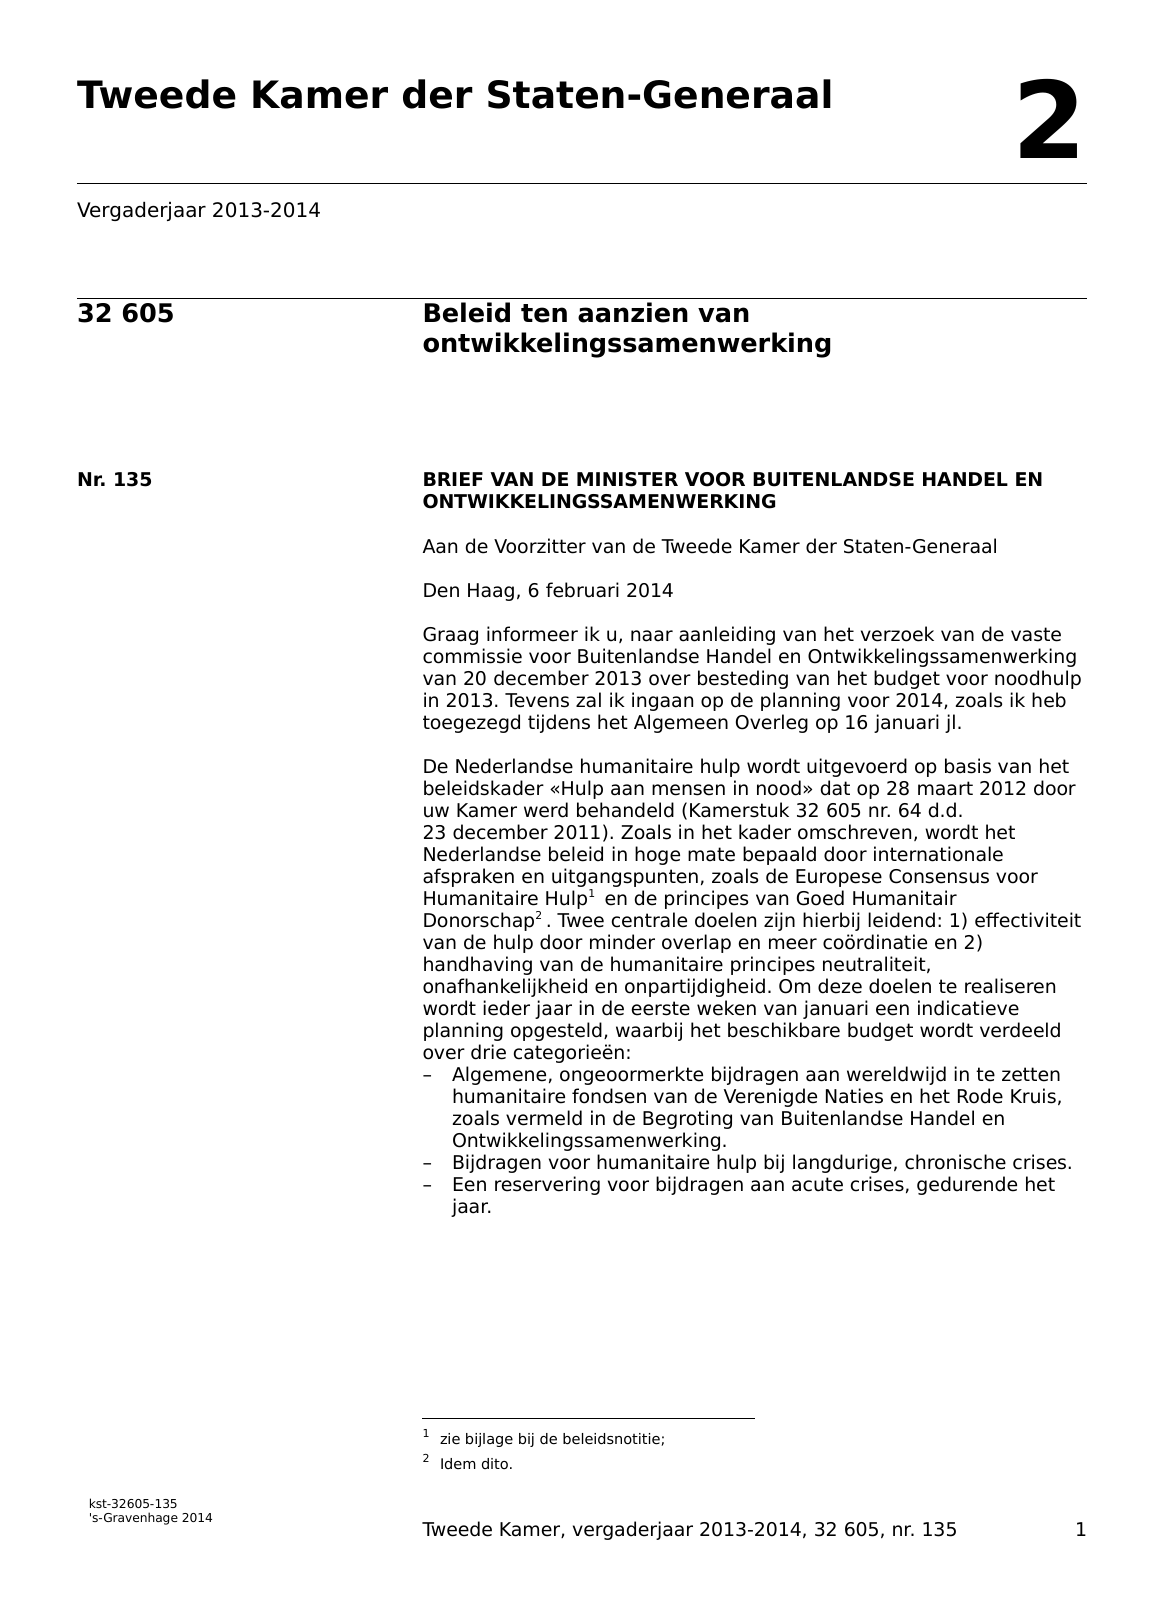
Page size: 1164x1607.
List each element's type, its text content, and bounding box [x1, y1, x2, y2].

table_header 2 [886, 59, 1087, 183]
text – Algemene, ongeoormerkte bijdragen aan wereldwijd in te zetten humanitaire fondsen van de Verenigde Naties en het Rode Kruis, zoals vermeld in de Begroting van Buitenlandse Handel en Ontwikkelingssamenwerking. [422, 1064, 1087, 1152]
text – Een reservering voor bijdragen aan acute crises, gedurende het jaar. [422, 1173, 1087, 1217]
text Idem dito. [422, 1452, 1087, 1474]
text Aan de Voorzitter van de Tweede Kamer der Staten-Generaal [422, 536, 1087, 557]
table_cell Vergaderjaar 2013-2014 [77, 184, 1087, 298]
text kst-32605-135 [88, 1497, 323, 1511]
subtitle 32 605 Beleid ten aanzien van ontwikkelingssamenwerking [77, 299, 1087, 358]
subtitle Nr. 135 BRIEF VAN DE MINISTER VOOR BUITENLANDSE HANDEL EN ONTWIKKELINGSSAMENWERKING [77, 469, 1087, 513]
text zie bijlage bij de beleidsnotitie; [422, 1427, 1087, 1449]
text De Nederlandse humanitaire hulp wordt uitgevoerd op basis van het beleidskader «Hulp aan mensen in nood» dat op 28 maart 2012 door uw Kamer werd behandeld (Kamerstuk 32 605 nr. 64 d.d. 23 december 2011). Zoals in het kader omschreven, wordt het Nederlandse beleid in hoge mate bepaald door internationale afspraken en uitgangspunten, zoals de Europese Consensus voor Humanitaire Hulp en de principes van Goed Humanitair Donorschap. Twee centrale doelen zijn hierbij leidend: 1) effectiviteit van de hulp door minder overlap en meer coördinatie en 2) handhaving van de humanitaire principes neutraliteit, onafhankelijkheid en onpartijdigheid. Om deze doelen te realiseren wordt ieder jaar in de eerste weken van januari een indicatieve planning opgesteld, waarbij het beschikbare budget wordt verdeeld over drie categorieën: [422, 756, 1087, 1064]
text Den Haag, 6 februari 2014 [422, 580, 1087, 602]
text Graag informeer ik u, naar aanleiding van het verzoek van de vaste commissie voor Buitenlandse Handel en Ontwikkelingssamenwerking van 20 december 2013 over besteding van het budget voor noodhulp in 2013. Tevens zal ik ingaan op de planning voor 2014, zoals ik heb toegezegd tijdens het Algemeen Overleg op 16 januari jl. [422, 624, 1087, 734]
text 's-Gravenhage 2014 [88, 1511, 323, 1525]
table_header Tweede Kamer der Staten-Generaal [77, 59, 886, 183]
text – Bijdragen voor humanitaire hulp bij langdurige, chronische crises. [422, 1152, 1087, 1173]
